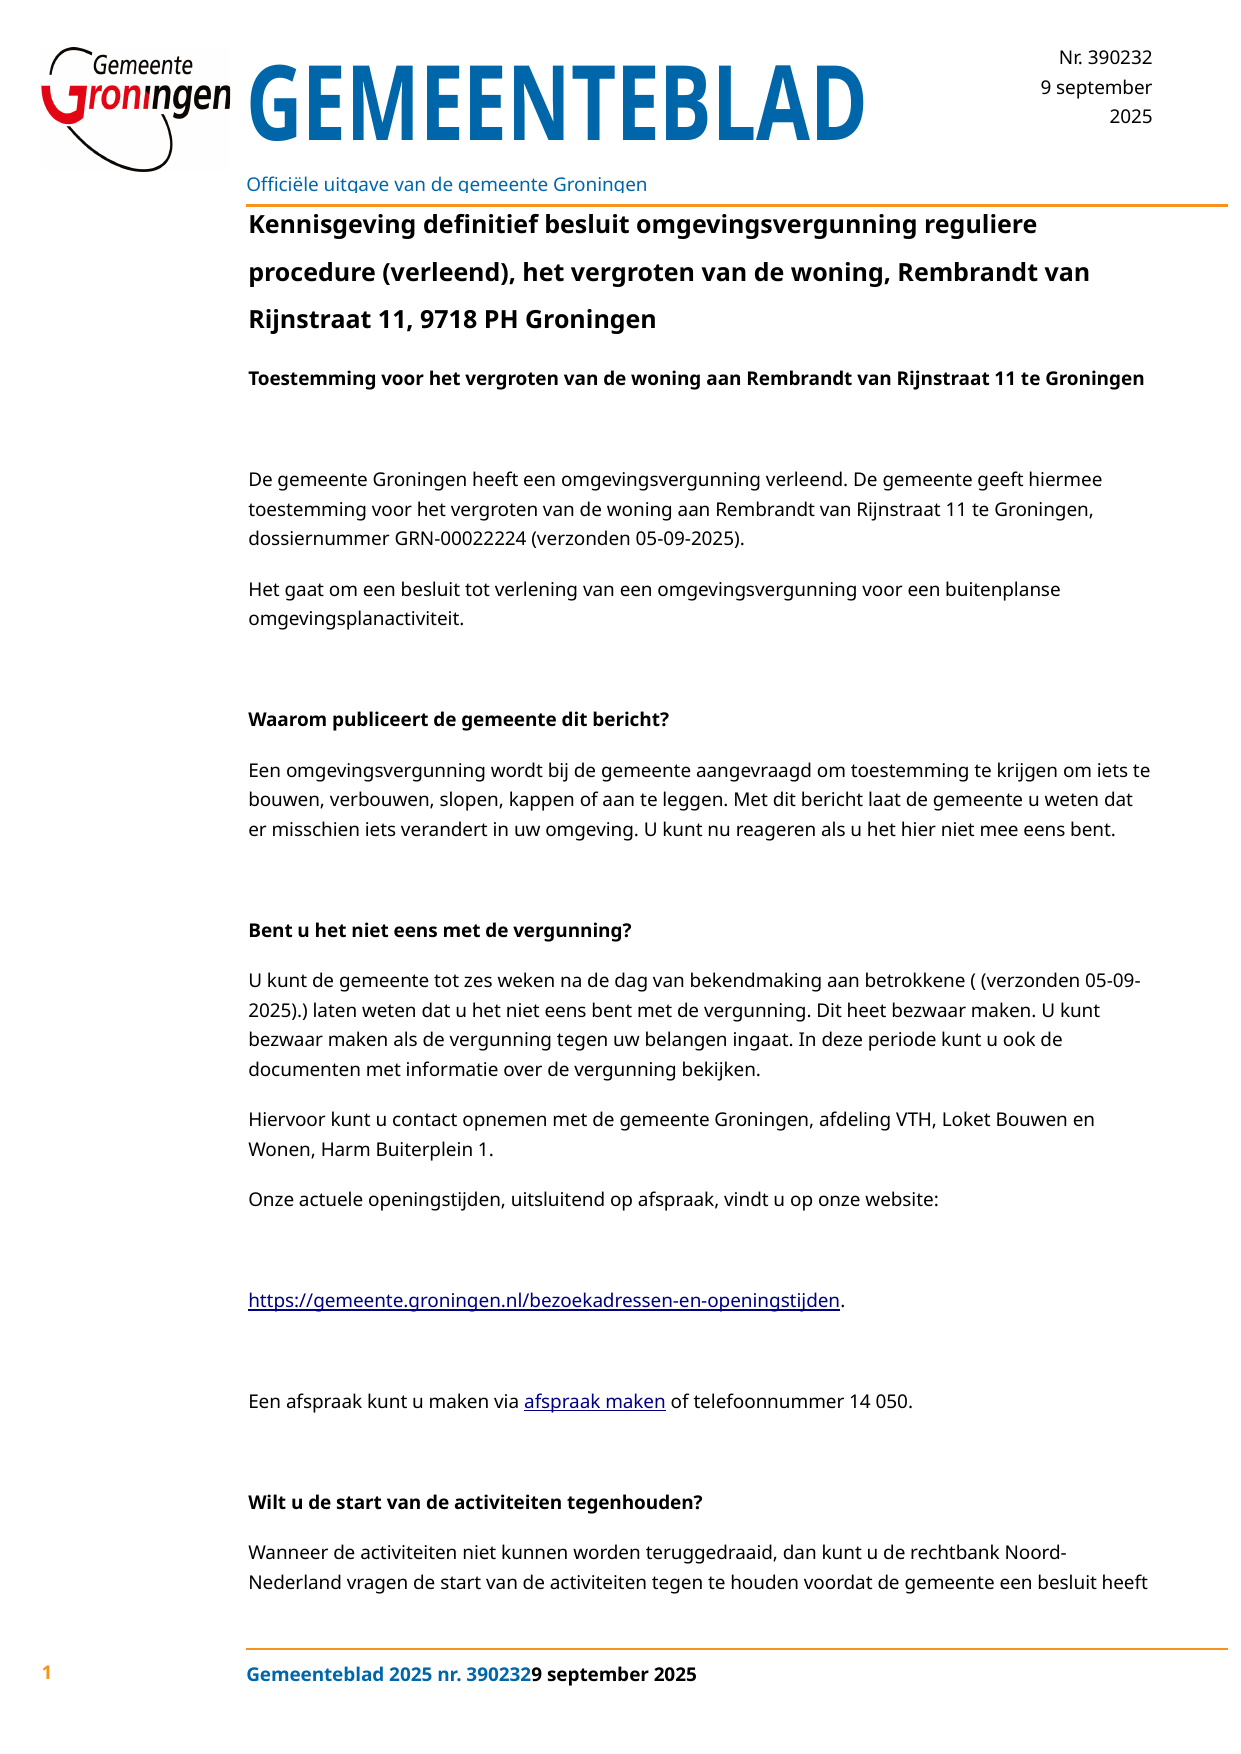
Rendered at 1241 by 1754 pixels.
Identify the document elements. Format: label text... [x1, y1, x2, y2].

text U kunt de gemeente tot zes weken na de dag van bekendmaking aan betrokkene ( (verzonden 05-09-2025).) laten weten dat u het niet eens bent met de vergunning. Dit heet bezwaar maken. U kunt bezwaar maken als de vergunning tegen uw belangen ingaat. In deze periode kunt u ook de documenten met informatie over de vergunning bekijken. [248, 967, 1152, 1082]
text Kennisgeving definitief besluit omgevingsvergunning reguliere procedure (verleend), het vergroten van de woning, Rembrandt van Rijnstraat 11, 9718 PH Groningen [248, 207, 1152, 336]
text Wanneer de activiteiten niet kunnen worden teruggedraaid, dan kunt u de rechtbank Noord-Nederland vragen de start van de activiteiten tegen te houden voordat de gemeente een besluit heeft [248, 1539, 1152, 1594]
text Bent u het niet eens met de vergunning? [248, 917, 1152, 942]
text Toestemming voor het vergroten van de woning aan Rembrandt van Rijnstraat 11 te Groningen [248, 366, 1152, 391]
text Hiervoor kunt u contact opnemen met de gemeente Groningen, afdeling VTH, Loket Bouwen en Wonen, Harm Buiterplein 1. [248, 1106, 1152, 1162]
text De gemeente Groningen heeft een omgevingsvergunning verleend. De gemeente geeft hiermee toestemming voor het vergroten van de woning aan Rembrandt van Rijnstraat 11 te Groningen, dossiernummer GRN-00022224 (verzonden 05-09-2025). [248, 466, 1152, 551]
text Wilt u de start van de activiteiten tegenhouden? [248, 1489, 1152, 1514]
text Waarom publiceert de gemeente dit bericht? [248, 706, 1152, 732]
text Een omgevingsvergunning wordt bij de gemeente aangevraagd om toestemming te krijgen om iets te bouwen, verbouwen, slopen, kappen of aan te leggen. Met dit bericht laat de gemeente u weten dat er misschien iets verandert in uw omgeving. U kunt nu reageren als u het hier niet mee eens bent. [248, 757, 1152, 842]
text Een afspraak kunt u maken via afspraak maken of telefoonnummer 14 050. [248, 1388, 1152, 1414]
text https://gemeente.groningen.nl/bezoekadressen-en-openingstijden. [248, 1287, 1152, 1313]
text Het gaat om een besluit tot verlening van een omgevingsvergunning voor een buitenplanse omgevingsplanactiviteit. [248, 576, 1152, 631]
text Onze actuele openingstijden, uitsluitend op afspraak, vindt u op onze website: [248, 1186, 1152, 1212]
picture [41, 47, 231, 172]
